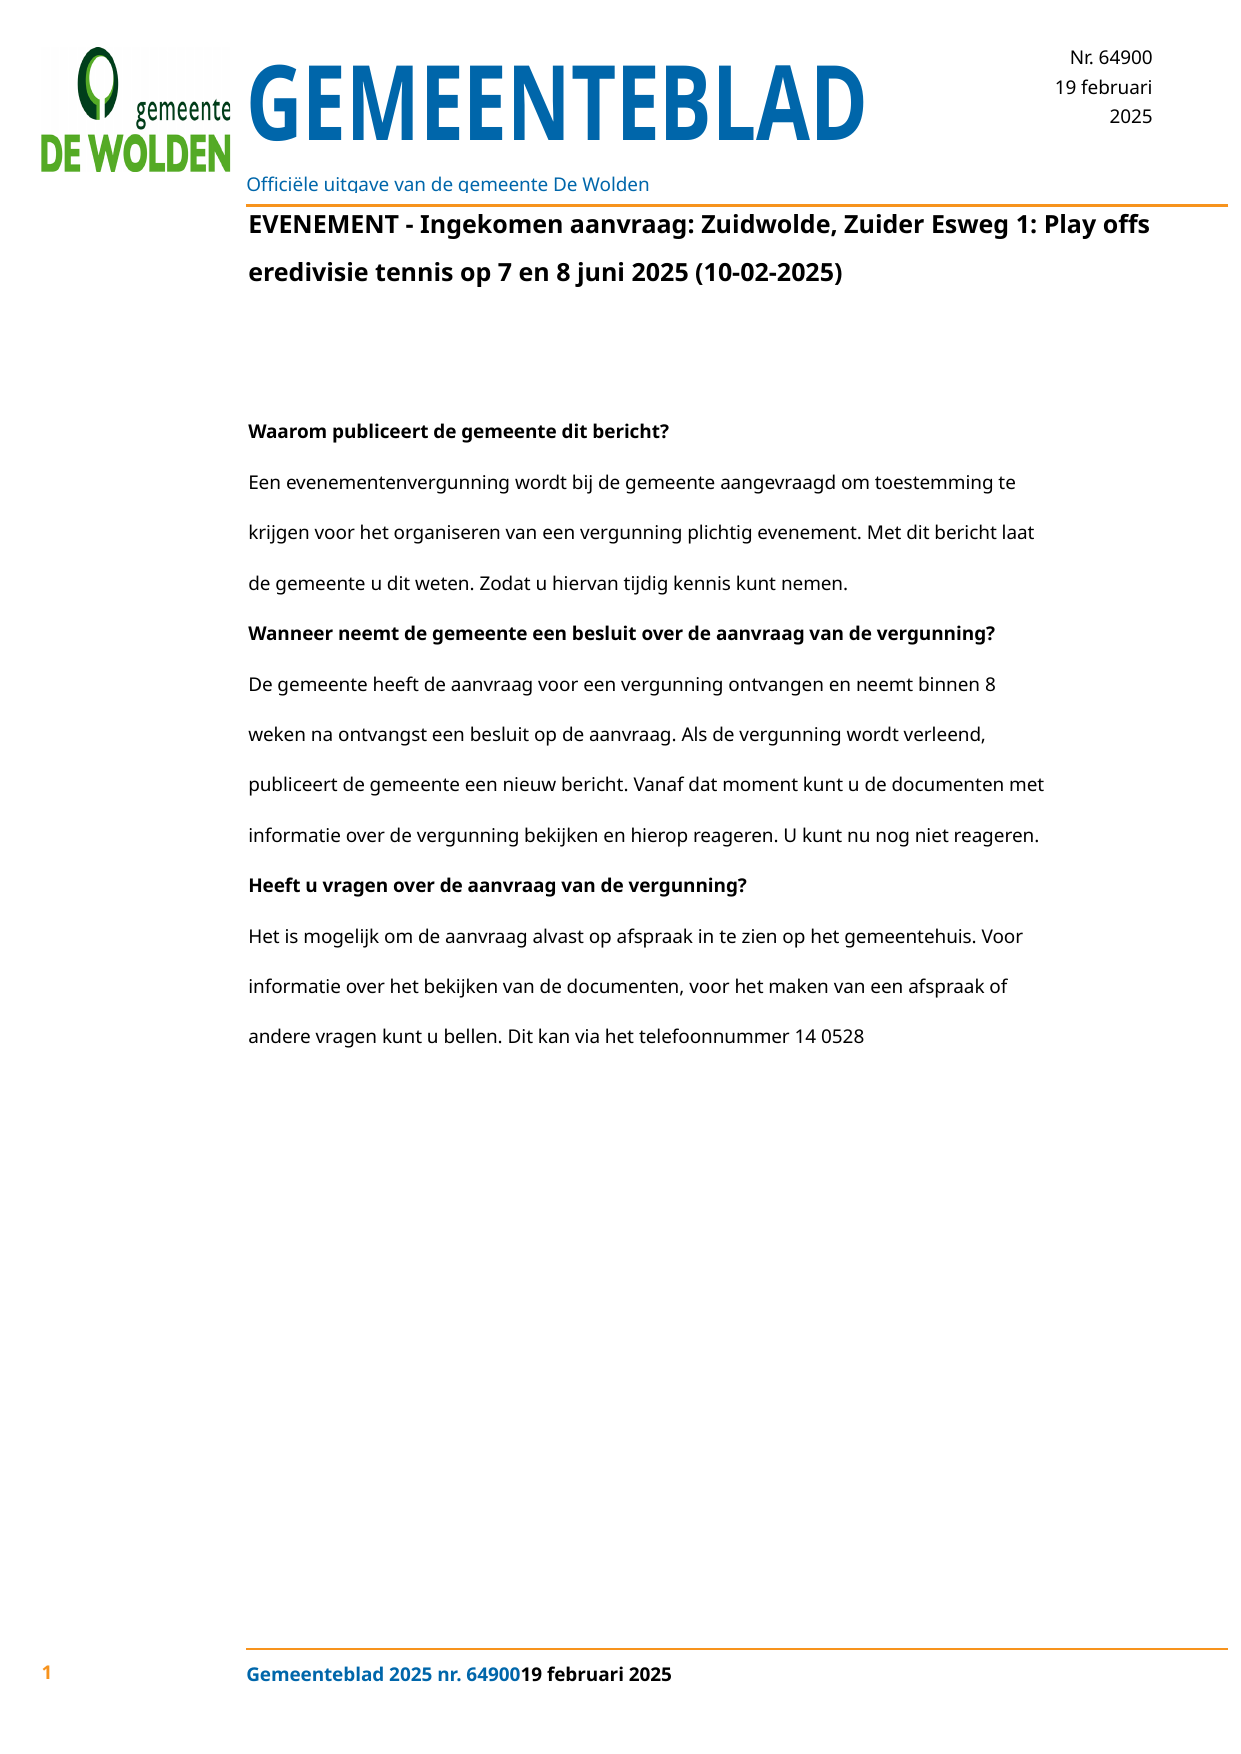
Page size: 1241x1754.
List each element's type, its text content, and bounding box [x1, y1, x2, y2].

text andere vragen kunt u bellen. Dit kan via het telefoonnummer 14 0528 [248, 1024, 1152, 1049]
text weken na ontvangst een besluit op de aanvraag. Als de vergunning wordt verleend, [248, 721, 1152, 747]
text publiceert de gemeente een nieuw bericht. Vanaf dat moment kunt u de documenten met [248, 772, 1152, 797]
text Een evenementenvergunning wordt bij de gemeente aangevraagd om toestemming te [248, 469, 1152, 495]
text Het is mogelijk om de aanvraag alvast op afspraak in te zien op het gemeentehuis. Voor [248, 923, 1152, 949]
text informatie over de vergunning bekijken en hierop reageren. U kunt nu nog niet reageren. [248, 822, 1152, 848]
text EVENEMENT - Ingekomen aanvraag: Zuidwolde, Zuider Esweg 1: Play offs eredivisie tennis op 7 en 8 juni 2025 (10-02-2025) [248, 207, 1152, 288]
text Heeft u vragen over de aanvraag van de vergunning? [248, 872, 1152, 898]
text De gemeente heeft de aanvraag voor een vergunning ontvangen en neemt binnen 8 [248, 671, 1152, 697]
picture [41, 47, 231, 172]
text Wanneer neemt de gemeente een besluit over de aanvraag van de vergunning? [248, 620, 1152, 646]
text krijgen voor het organiseren van een vergunning plichtig evenement. Met dit bericht laat [248, 519, 1152, 545]
text informatie over het bekijken van de documenten, voor het maken van een afspraak of [248, 973, 1152, 999]
text de gemeente u dit weten. Zodat u hiervan tijdig kennis kunt nemen. [248, 570, 1152, 596]
text Waarom publiceert de gemeente dit bericht? [248, 419, 1152, 444]
